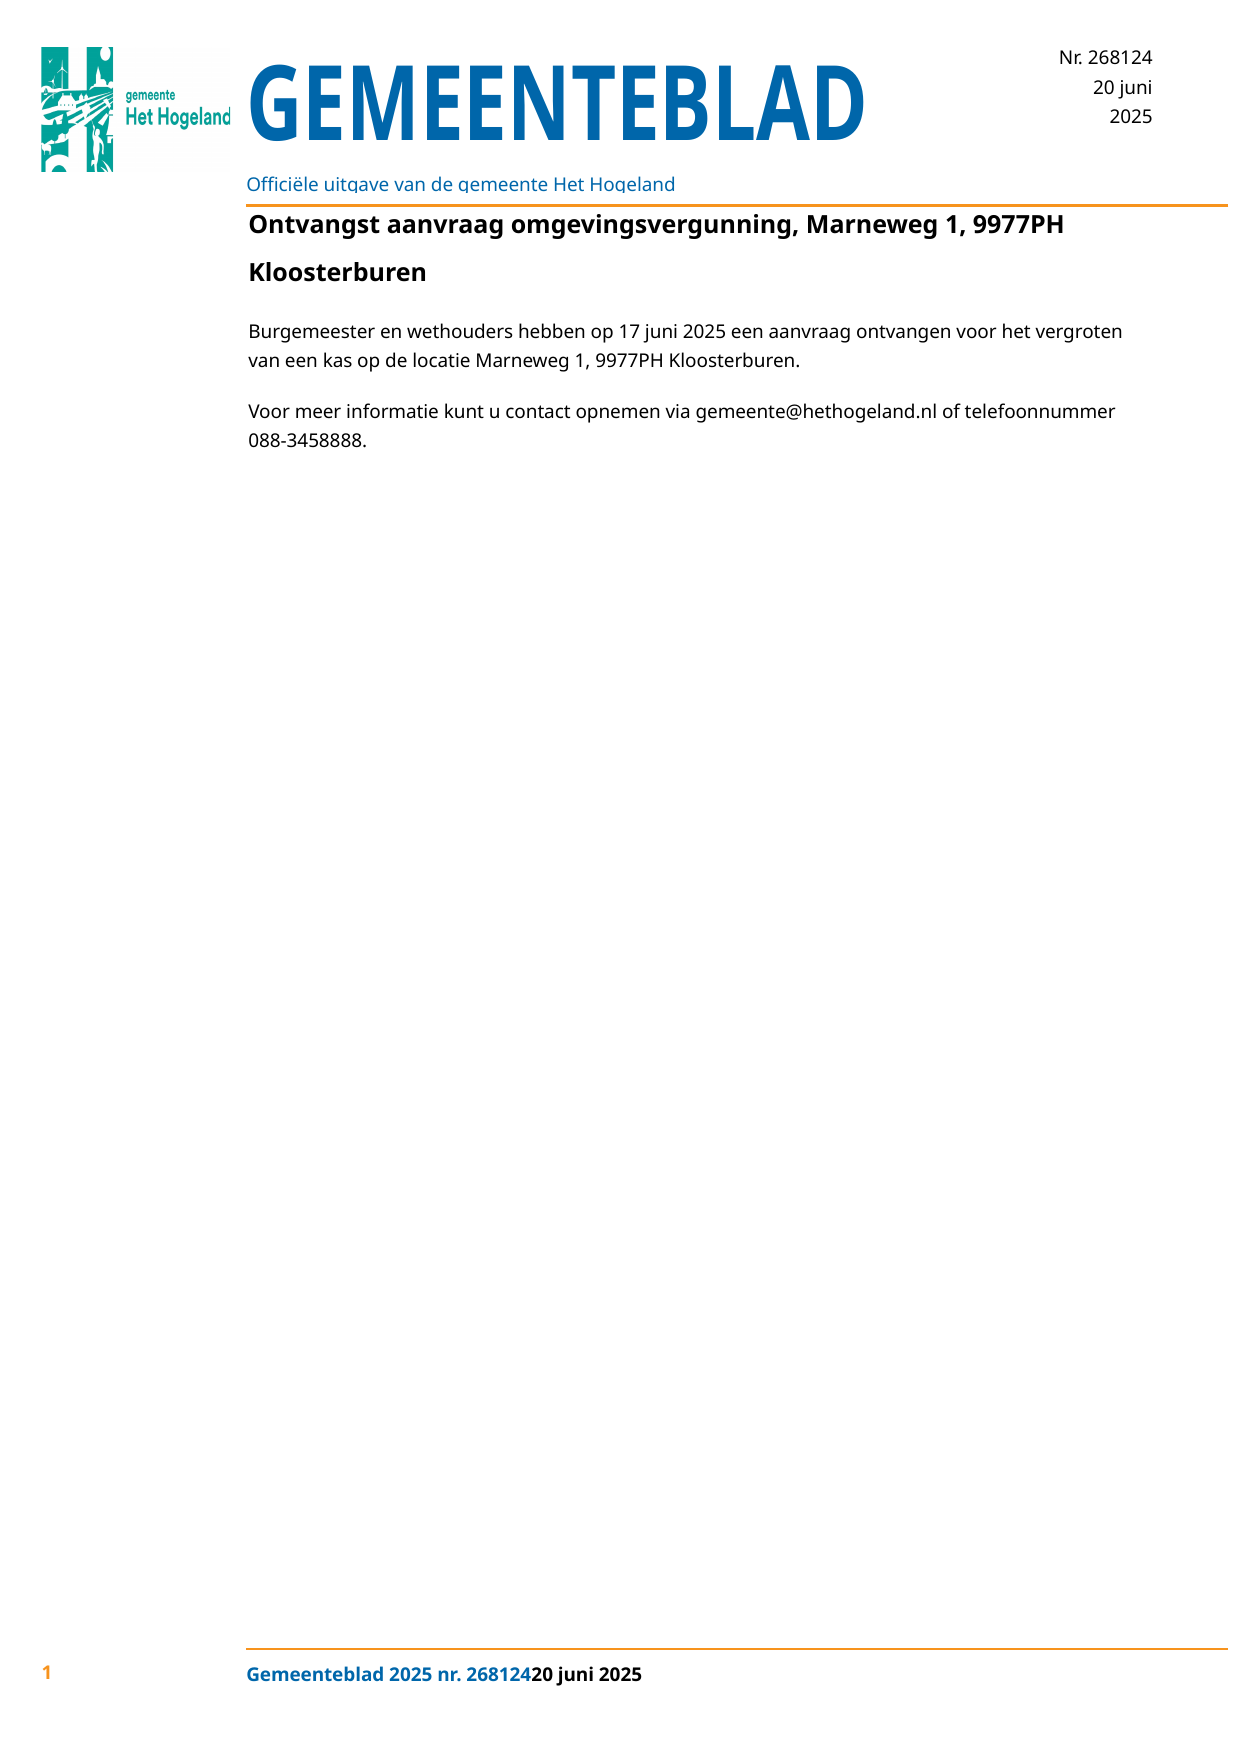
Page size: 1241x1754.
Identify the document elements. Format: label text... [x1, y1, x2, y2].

text Voor meer informatie kunt u contact opnemen via gemeente@hethogeland.nl of telefoonnummer 088-3458888. [248, 398, 1152, 453]
text Burgemeester en wethouders hebben op 17 juni 2025 een aanvraag ontvangen voor het vergroten van een kas op de locatie Marneweg 1, 9977PH Kloosterburen. [248, 318, 1152, 373]
text Ontvangst aanvraag omgevingsvergunning, Marneweg 1, 9977PH Kloosterburen [248, 207, 1152, 288]
picture [41, 47, 231, 172]
